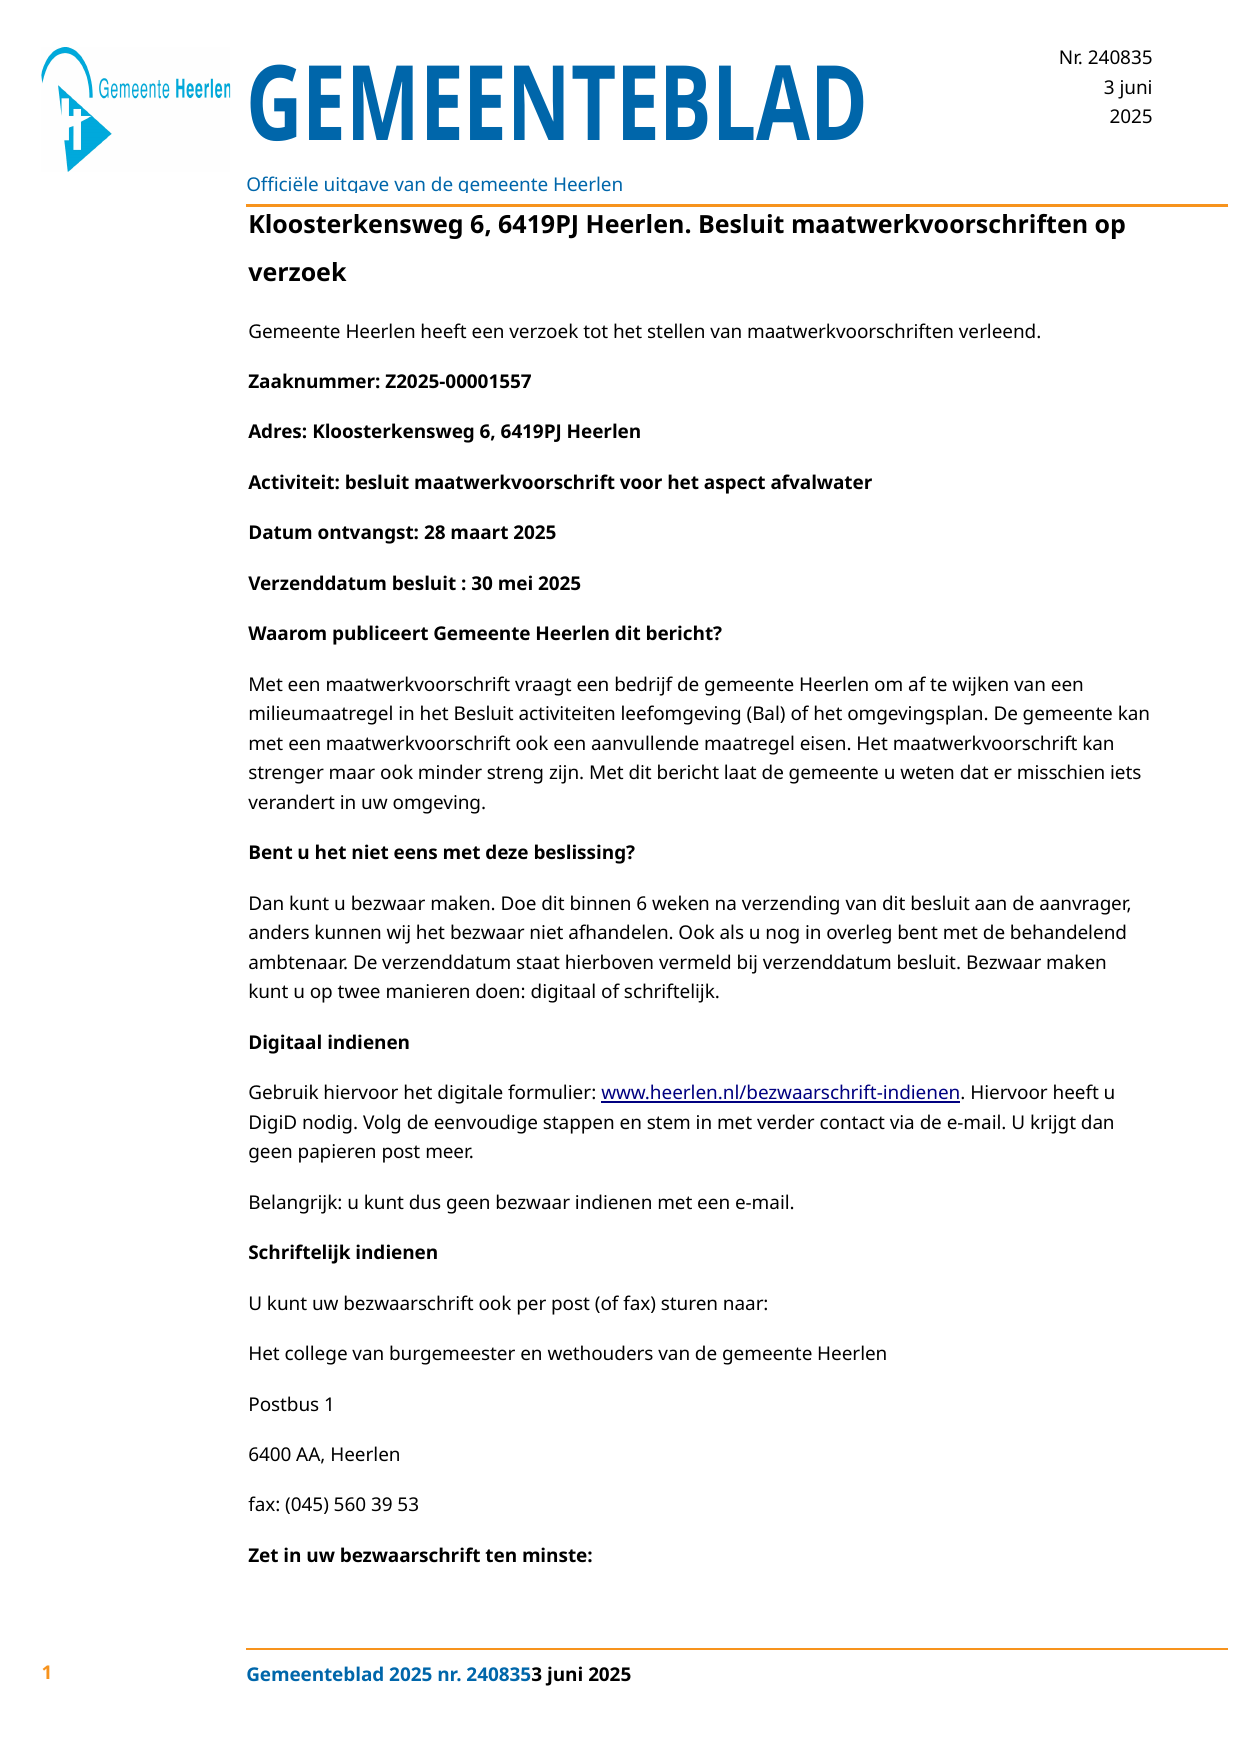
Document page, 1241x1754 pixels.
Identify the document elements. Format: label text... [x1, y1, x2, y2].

text Digitaal indienen [248, 1029, 1152, 1055]
text U kunt uw bezwaarschrift ook per post (of fax) sturen naar: [248, 1290, 1152, 1316]
text fax: (045) 560 39 53 [248, 1492, 1152, 1517]
text Activiteit: besluit maatwerkvoorschrift voor het aspect afvalwater [248, 469, 1152, 495]
text Zet in uw bezwaarschrift ten minste: [248, 1542, 1152, 1568]
text Schriftelijk indienen [248, 1239, 1152, 1265]
text Verzenddatum besluit : 30 mei 2025 [248, 570, 1152, 596]
text Dan kunt u bezwaar maken. Doe dit binnen 6 weken na verzending van dit besluit aan de aanvrager, anders kunnen wij het bezwaar niet afhandelen. Ook als u nog in overleg bent met de behandelend ambtenaar. De verzenddatum staat hierboven vermeld bij verzenddatum besluit. Bezwaar maken kunt u op twee manieren doen: digitaal of schriftelijk. [248, 890, 1152, 1004]
text Gemeente Heerlen heeft een verzoek tot het stellen van maatwerkvoorschriften verleend. [248, 318, 1152, 344]
text Gebruik hiervoor het digitale formulier: www.heerlen.nl/bezwaarschrift-indienen. Hiervoor heeft u DigiD nodig. Volg de eenvoudige stappen en stem in met verder contact via de e-mail. U krijgt dan geen papieren post meer. [248, 1079, 1152, 1164]
text Waarom publiceert Gemeente Heerlen dit bericht? [248, 620, 1152, 646]
picture [41, 47, 231, 172]
text Met een maatwerkvoorschrift vraagt een bedrijf de gemeente Heerlen om af te wijken van een milieumaatregel in het Besluit activiteiten leefomgeving (Bal) of het omgevingsplan. De gemeente kan met een maatwerkvoorschrift ook een aanvullende maatregel eisen. Het maatwerkvoorschrift kan strenger maar ook minder streng zijn. Met dit bericht laat de gemeente u weten dat er misschien iets verandert in uw omgeving. [248, 671, 1152, 815]
text Postbus 1 [248, 1391, 1152, 1417]
text Datum ontvangst: 28 maart 2025 [248, 519, 1152, 545]
text Belangrijk: u kunt dus geen bezwaar indienen met een e-mail. [248, 1189, 1152, 1215]
text Het college van burgemeester en wethouders van de gemeente Heerlen [248, 1340, 1152, 1366]
text 6400 AA, Heerlen [248, 1441, 1152, 1467]
picture [41, 47, 59, 70]
text Kloosterkensweg 6, 6419PJ Heerlen. Besluit maatwerkvoorschriften op verzoek [248, 207, 1152, 288]
text Adres: Kloosterkensweg 6, 6419PJ Heerlen [248, 419, 1152, 444]
text Zaaknummer: Z2025-00001557 [248, 368, 1152, 394]
text Bent u het niet eens met deze beslissing? [248, 839, 1152, 865]
